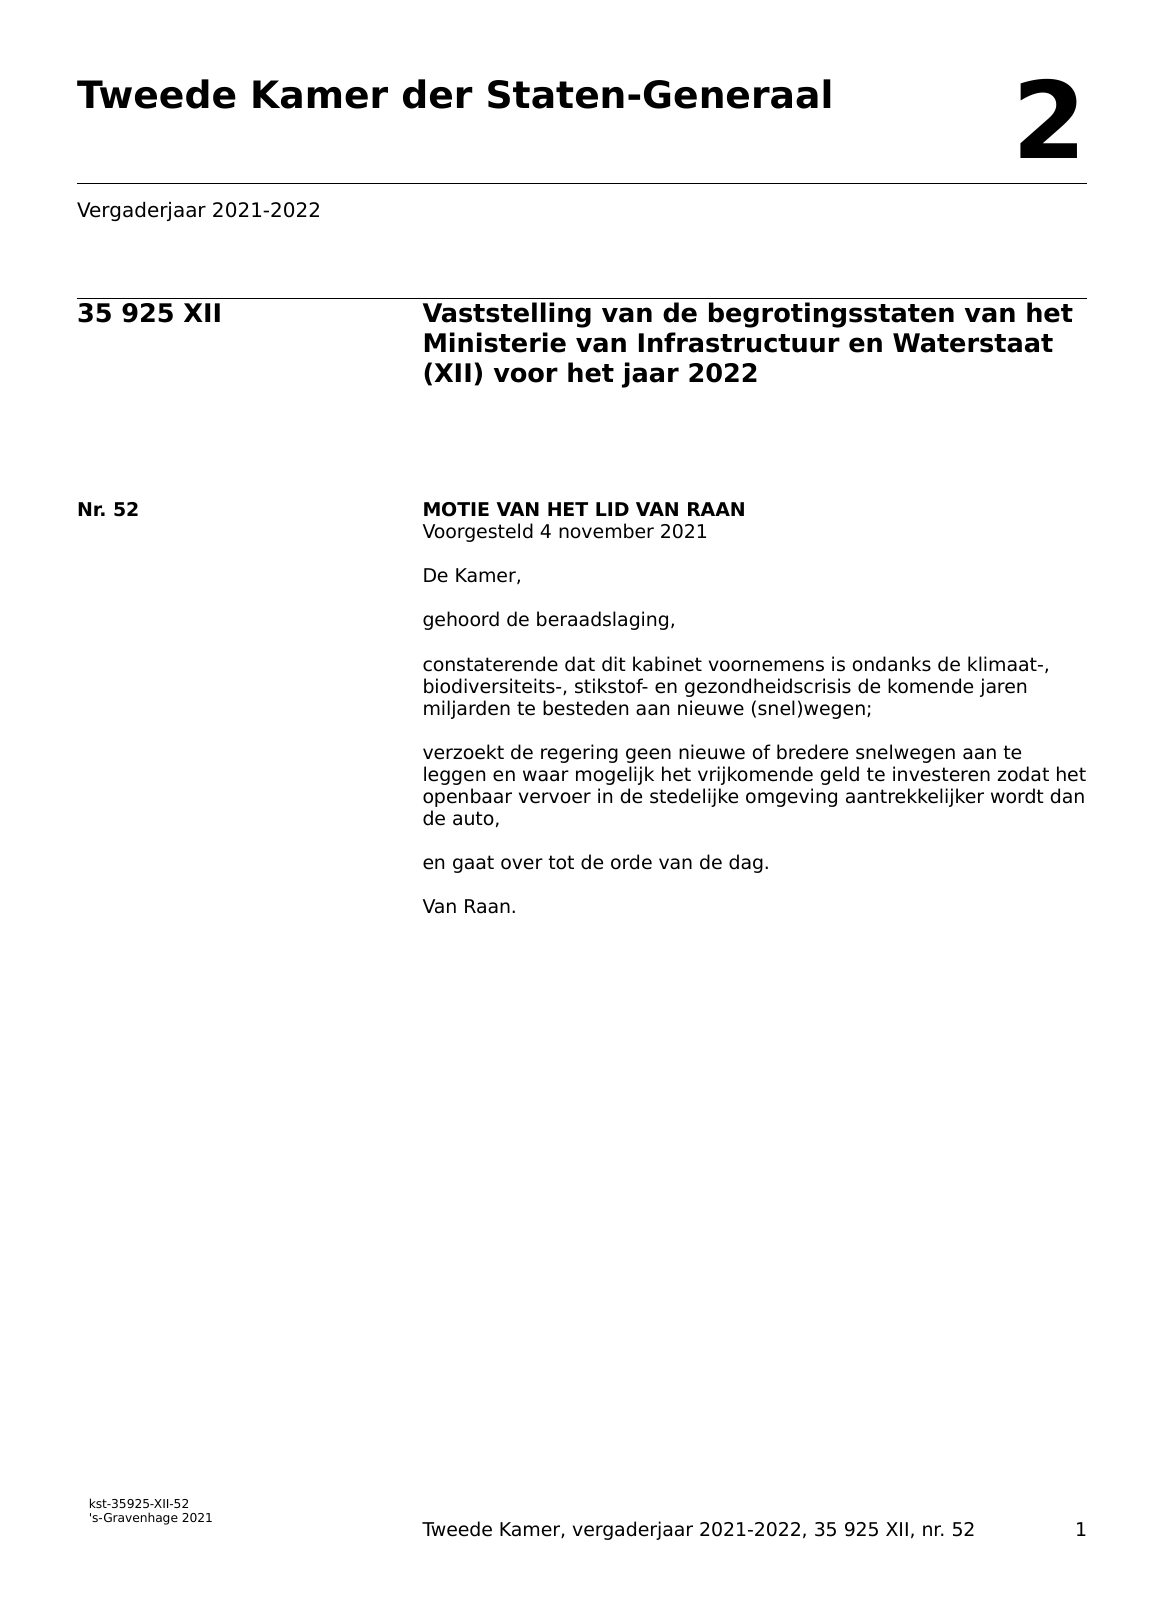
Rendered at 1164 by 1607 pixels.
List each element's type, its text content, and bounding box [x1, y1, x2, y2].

text Van Raan. [422, 896, 1087, 918]
table_header Tweede Kamer der Staten-Generaal [77, 59, 886, 183]
subtitle Nr. 52 MOTIE VAN HET LID VAN RAAN [77, 499, 1087, 521]
text Voorgesteld 4 november 2021 [422, 521, 1087, 543]
table_cell Vergaderjaar 2021-2022 [77, 184, 1087, 298]
text gehoord de beraadslaging, [422, 609, 1087, 631]
text kst-35925-XII-52 [88, 1497, 323, 1511]
table_header 2 [886, 59, 1087, 183]
text en gaat over tot de orde van de dag. [422, 852, 1087, 874]
text De Kamer, [422, 565, 1087, 587]
text 's-Gravenhage 2021 [88, 1511, 323, 1525]
text constaterende dat dit kabinet voornemens is ondanks de klimaat-, biodiversiteits-, stikstof- en gezondheidscrisis de komende jaren miljarden te besteden aan nieuwe (snel)wegen; [422, 653, 1087, 719]
text verzoekt de regering geen nieuwe of bredere snelwegen aan te leggen en waar mogelijk het vrijkomende geld te investeren zodat het openbaar vervoer in de stedelijke omgeving aantrekkelijker wordt dan de auto, [422, 742, 1087, 829]
subtitle 35 925 XII Vaststelling van de begrotingsstaten van het Ministerie van Infrastructuur en Waterstaat (XII) voor het jaar 2022 [77, 299, 1087, 388]
